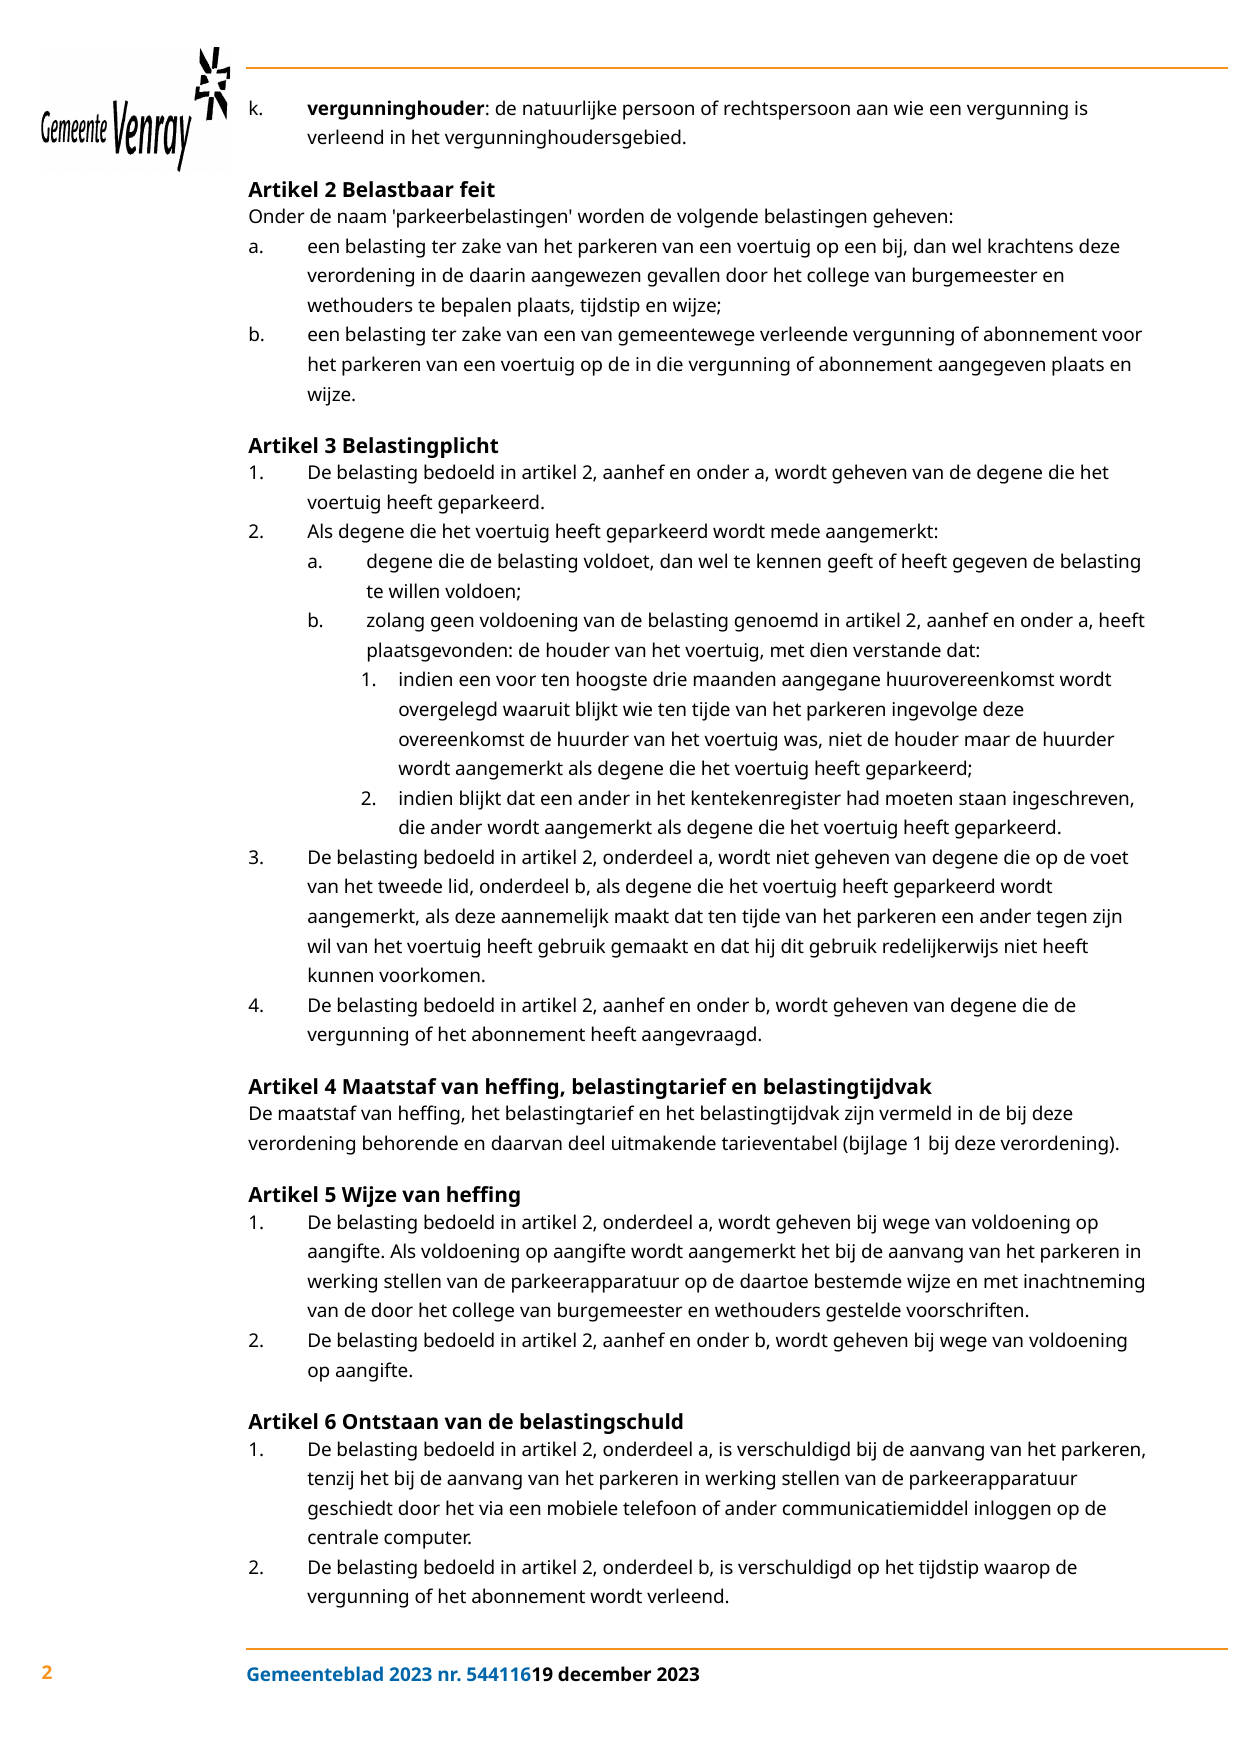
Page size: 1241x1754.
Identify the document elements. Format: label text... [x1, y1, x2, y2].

list De belasting bedoeld in artikel 2, aanhef en onder a, wordt geheven van de degene die het voertuig heeft geparkeerd. [248, 459, 1152, 515]
list indien blijkt dat een ander in het kentekenregister had moeten staan ingeschreven, die ander wordt aangemerkt als degene die het voertuig heeft geparkeerd. [361, 785, 1152, 840]
list De belasting bedoeld in artikel 2, onderdeel a, wordt geheven bij wege van voldoening op aangifte. Als voldoening op aangifte wordt aangemerkt het bij de aanvang van het parkeren in werking stellen van de parkeerapparatuur op de daartoe bestemde wijze en met inachtneming van de door het college van burgemeester en wethouders gestelde voorschriften. [248, 1209, 1152, 1323]
list De belasting bedoeld in artikel 2, onderdeel b, is verschuldigd op het tijdstip waarop de vergunning of het abonnement wordt verleend. [248, 1554, 1152, 1609]
list indien een voor ten hoogste drie maanden aangegane huurovereenkomst wordt overgelegd waaruit blijkt wie ten tijde van het parkeren ingevolge deze overeenkomst de huurder van het voertuig was, niet de houder maar de huurder wordt aangemerkt als degene die het voertuig heeft geparkeerd; [361, 667, 1152, 781]
list De belasting bedoeld in artikel 2, aanhef en onder b, wordt geheven van degene die de vergunning of het abonnement heeft aangevraagd. [248, 992, 1152, 1047]
list degene die de belasting voldoet, dan wel te kennen geeft of heeft gegeven de belasting te willen voldoen; [307, 548, 1152, 604]
list een belasting ter zake van het parkeren van een voertuig op een bij, dan wel krachtens deze verordening in de daarin aangewezen gevallen door het college van burgemeester en wethouders te bepalen plaats, tijdstip en wijze; [248, 233, 1152, 318]
list een belasting ter zake van een van gemeentewege verleende vergunning of abonnement voor het parkeren van een voertuig op de in die vergunning of abonnement aangegeven plaats en wijze. [248, 322, 1152, 406]
text Onder de naam 'parkeerbelastingen' worden de volgende belastingen geheven: [248, 203, 1152, 229]
list Als degene die het voertuig heeft geparkeerd wordt mede aangemerkt: [248, 519, 1152, 544]
list zolang geen voldoening van de belasting genoemd in artikel 2, aanhef en onder a, heeft plaatsgevonden: de houder van het voertuig, met dien verstande dat: [307, 607, 1152, 663]
list vergunninghouder: de natuurlijke persoon of rechtspersoon aan wie een vergunning is verleend in het vergunninghoudersgebied. [248, 95, 1152, 150]
picture [41, 47, 231, 172]
text Artikel 3 Belastingplicht [248, 431, 1152, 459]
text Artikel 5 Wijze van heffing [248, 1181, 1152, 1209]
list De belasting bedoeld in artikel 2, aanhef en onder b, wordt geheven bij wege van voldoening op aangifte. [248, 1327, 1152, 1383]
text Artikel 4 Maatstaf van heffing, belastingtarief en belastingtijdvak [248, 1072, 1152, 1101]
list De belasting bedoeld in artikel 2, onderdeel a, wordt niet geheven van degene die op de voet van het tweede lid, onderdeel b, als degene die het voertuig heeft geparkeerd wordt aangemerkt, als deze aannemelijk maakt dat ten tijde van het parkeren een ander tegen zijn wil van het voertuig heeft gebruik gemaakt en dat hij dit gebruik redelijkerwijs niet heeft kunnen voorkomen. [248, 844, 1152, 988]
list De belasting bedoeld in artikel 2, onderdeel a, is verschuldigd bij de aanvang van het parkeren, tenzij het bij de aanvang van het parkeren in werking stellen van de parkeerapparatuur geschiedt door het via een mobiele telefoon of ander communicatiemiddel inloggen op de centrale computer. [248, 1436, 1152, 1550]
text Artikel 6 Ontstaan van de belastingschuld [248, 1407, 1152, 1436]
text Artikel 2 Belastbaar feit [248, 175, 1152, 203]
text De maatstaf van heffing, het belastingtarief en het belastingtijdvak zijn vermeld in de bij deze verordening behorende en daarvan deel uitmakende tarieventabel (bijlage 1 bij deze verordening). [248, 1101, 1152, 1156]
